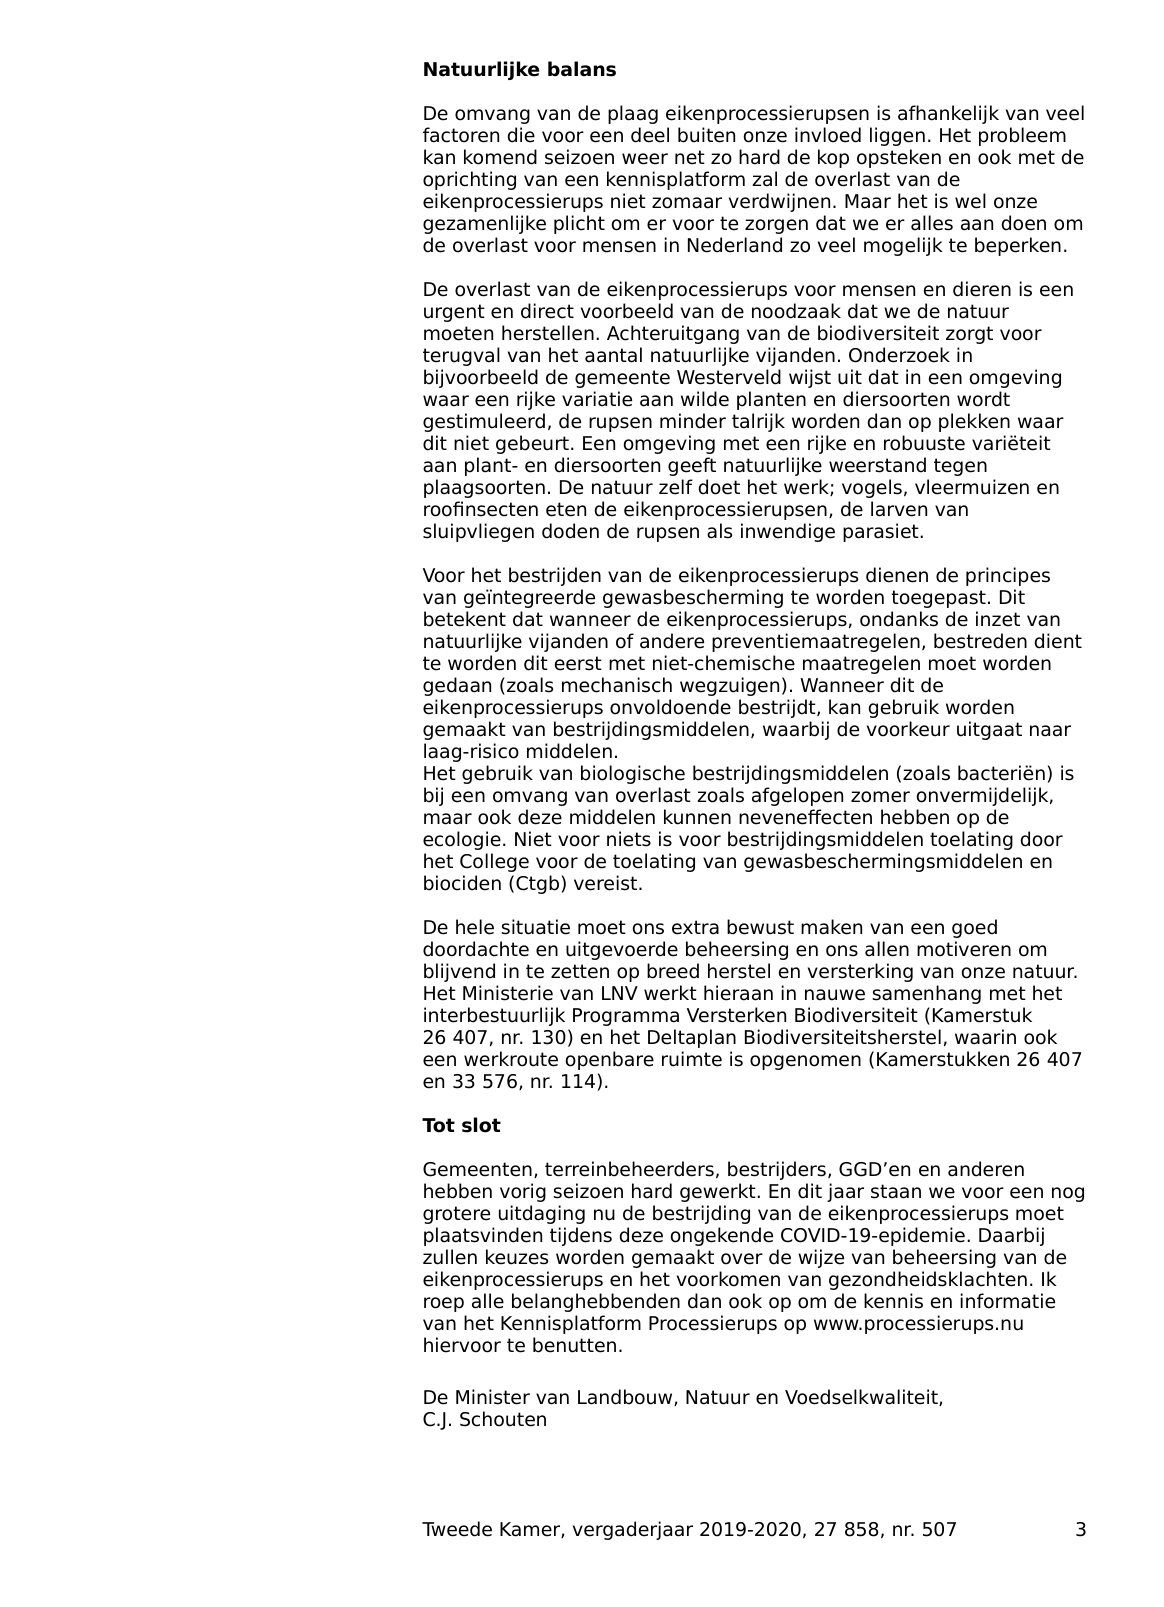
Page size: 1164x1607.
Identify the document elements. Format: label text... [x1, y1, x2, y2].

text De hele situatie moet ons extra bewust maken van een goed doordachte en uitgevoerde beheersing en ons allen motiveren om blijvend in te zetten op breed herstel en versterking van onze natuur. Het Ministerie van LNV werkt hieraan in nauwe samenhang met het interbestuurlijk Programma Versterken Biodiversiteit (Kamerstuk 26 407, nr. 130) en het Deltaplan Biodiversiteitsherstel, waarin ook een werkroute openbare ruimte is opgenomen (Kamerstukken 26 407 en 33 576, nr. 114). [422, 917, 1087, 1093]
text De omvang van de plaag eikenprocessierupsen is afhankelijk van veel factoren die voor een deel buiten onze invloed liggen. Het probleem kan komend seizoen weer net zo hard de kop opsteken en ook met de oprichting van een kennisplatform zal de overlast van de eikenprocessierups niet zomaar verdwijnen. Maar het is wel onze gezamenlijke plicht om er voor te zorgen dat we er alles aan doen om de overlast voor mensen in Nederland zo veel mogelijk te beperken. [422, 103, 1087, 257]
text Voor het bestrijden van de eikenprocessierups dienen de principes van geïntegreerde gewasbescherming te worden toegepast. Dit betekent dat wanneer de eikenprocessierups, ondanks de inzet van natuurlijke vijanden of andere preventiemaatregelen, bestreden dient te worden dit eerst met niet-chemische maatregelen moet worden gedaan (zoals mechanisch wegzuigen). Wanneer dit de eikenprocessierups onvoldoende bestrijdt, kan gebruik worden gemaakt van bestrijdingsmiddelen, waarbij de voorkeur uitgaat naar laag-risico middelen. [422, 565, 1087, 763]
text De overlast van de eikenprocessierups voor mensen en dieren is een urgent en direct voorbeeld van de noodzaak dat we de natuur moeten herstellen. Achteruitgang van de biodiversiteit zorgt voor terugval van het aantal natuurlijke vijanden. Onderzoek in bijvoorbeeld de gemeente Westerveld wijst uit dat in een omgeving waar een rijke variatie aan wilde planten en diersoorten wordt gestimuleerd, de rupsen minder talrijk worden dan op plekken waar dit niet gebeurt. Een omgeving met een rijke en robuuste variëteit aan plant- en diersoorten geeft natuurlijke weerstand tegen plaagsoorten. De natuur zelf doet het werk; vogels, vleermuizen en roofinsecten eten de eikenprocessierupsen, de larven van sluipvliegen doden de rupsen als inwendige parasiet. [422, 279, 1087, 543]
text Gemeenten, terreinbeheerders, bestrijders, GGD’en en anderen hebben vorig seizoen hard gewerkt. En dit jaar staan we voor een nog grotere uitdaging nu de bestrijding van de eikenprocessierups moet plaatsvinden tijdens deze ongekende COVID-19-epidemie. Daarbij zullen keuzes worden gemaakt over de wijze van beheersing van de eikenprocessierups en het voorkomen van gezondheidsklachten. Ik roep alle belanghebbenden dan ook op om de kennis en informatie van het Kennisplatform Processierups op www.processierups.nu hiervoor te benutten. [422, 1159, 1087, 1357]
subtitle Tot slot [422, 1115, 1087, 1137]
subtitle Natuurlijke balans [422, 59, 1087, 81]
text De Minister van Landbouw, Natuur en Voedselkwaliteit, C.J. Schouten [422, 1387, 1087, 1431]
text Het gebruik van biologische bestrijdingsmiddelen (zoals bacteriën) is bij een omvang van overlast zoals afgelopen zomer onvermijdelijk, maar ook deze middelen kunnen neveneffecten hebben op de ecologie. Niet voor niets is voor bestrijdingsmiddelen toelating door het College voor de toelating van gewasbeschermingsmiddelen en biociden (Ctgb) vereist. [422, 763, 1087, 895]
